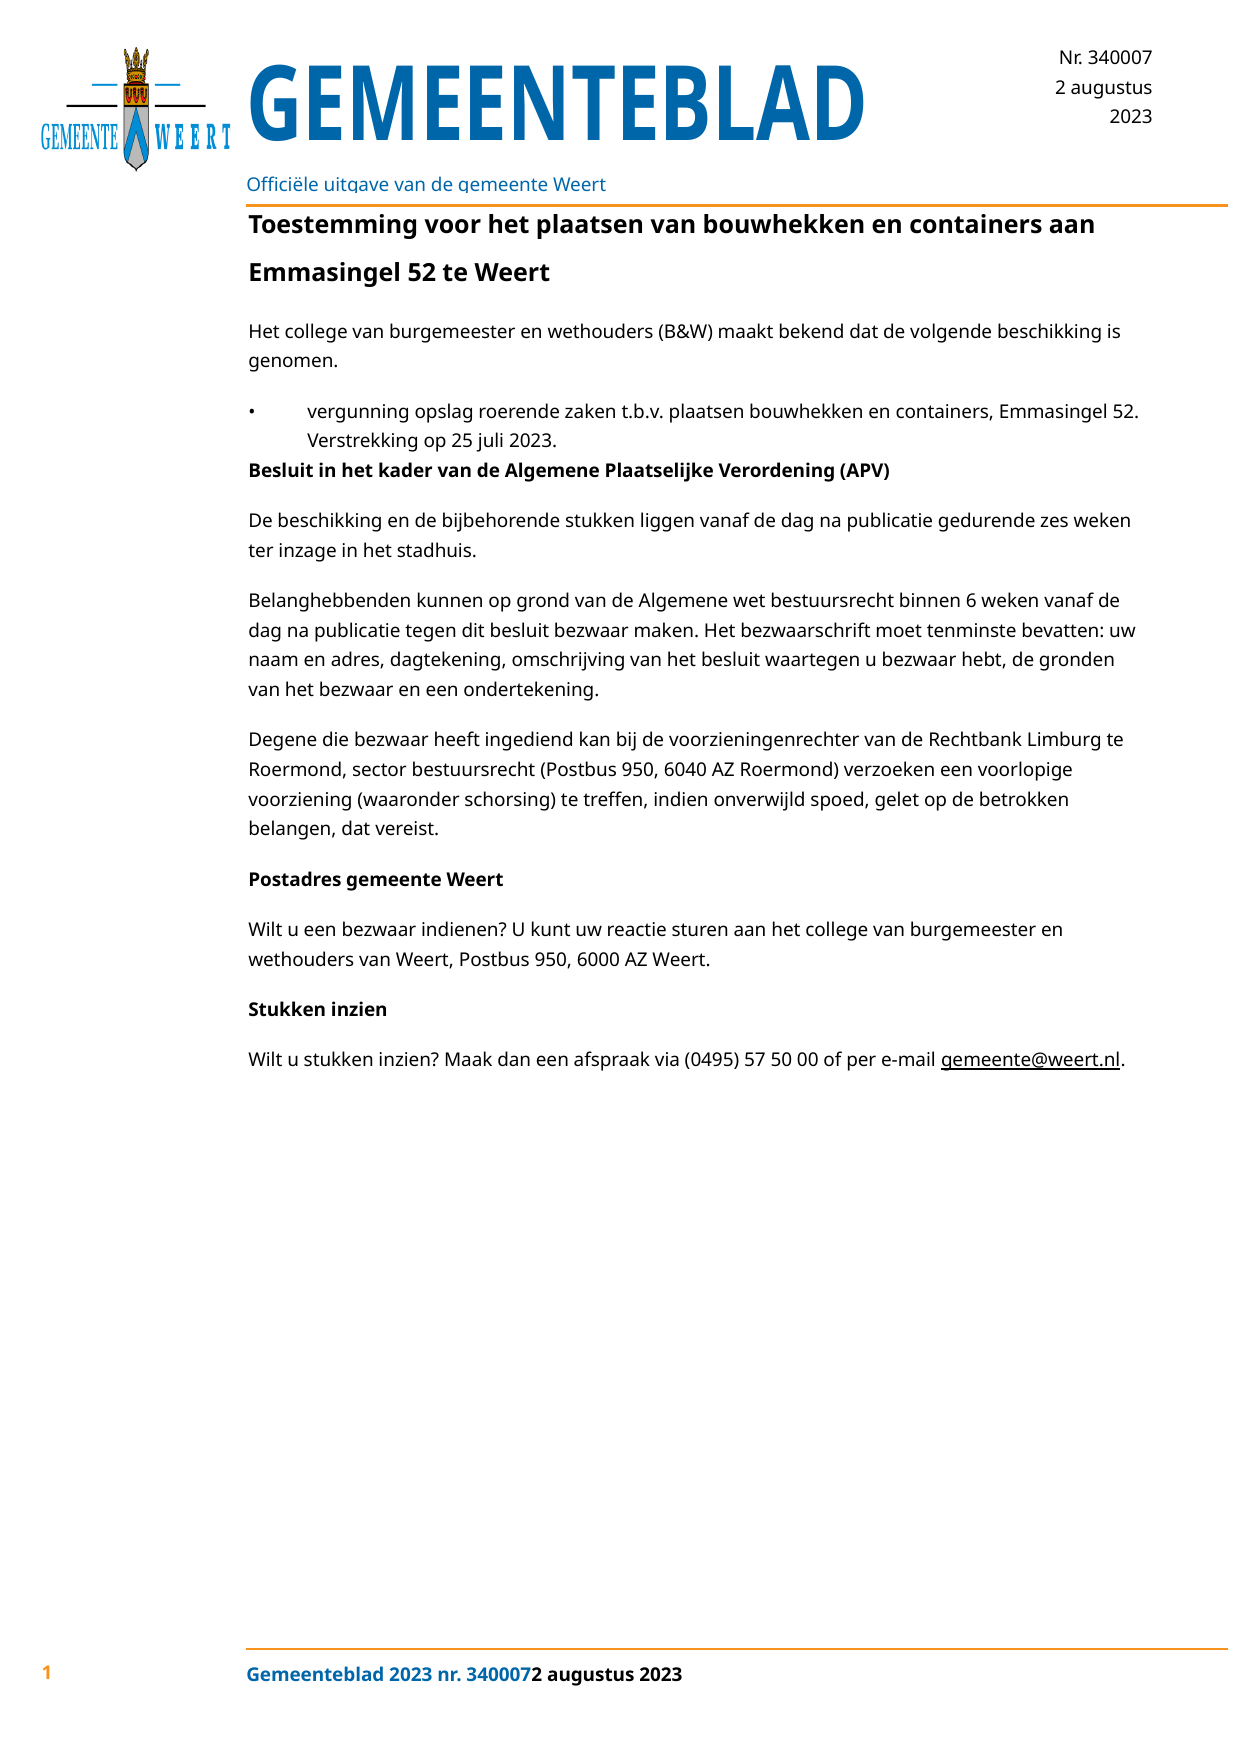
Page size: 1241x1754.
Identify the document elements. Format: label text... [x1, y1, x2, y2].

text Stukken inzien [248, 996, 1152, 1022]
text Wilt u stukken inzien? Maak dan een afspraak via (0495) 57 50 00 of per e-mail gemeente@weert.nl. [248, 1047, 1152, 1072]
list vergunning opslag roerende zaken t.b.v. plaatsen bouwhekken en containers, Emmasingel 52. Verstrekking op 25 juli 2023. [248, 398, 1152, 453]
picture [41, 47, 231, 172]
text Besluit in het kader van de Algemene Plaatselijke Verordening (APV) [248, 457, 1152, 483]
text Wilt u een bezwaar indienen? U kunt uw reactie sturen aan het college van burgemeester en wethouders van Weert, Postbus 950, 6000 AZ Weert. [248, 916, 1152, 972]
text Degene die bezwaar heeft ingediend kan bij de voorzieningenrechter van de Rechtbank Limburg te Roermond, sector bestuursrecht (Postbus 950, 6040 AZ Roermond) verzoeken een voorlopige voorziening (waaronder schorsing) te treffen, indien onverwijld spoed, gelet op de betrokken belangen, dat vereist. [248, 727, 1152, 841]
text Belanghebbenden kunnen op grond van de Algemene wet bestuursrecht binnen 6 weken vanaf de dag na publicatie tegen dit besluit bezwaar maken. Het bezwaarschrift moet tenminste bevatten: uw naam en adres, dagtekening, omschrijving van het besluit waartegen u bezwaar hebt, de gronden van het bezwaar en een ondertekening. [248, 587, 1152, 702]
text Het college van burgemeester en wethouders (B&W) maakt bekend dat de volgende beschikking is genomen. [248, 318, 1152, 373]
text Toestemming voor het plaatsen van bouwhekken en containers aan Emmasingel 52 te Weert [248, 207, 1152, 288]
text De beschikking en de bijbehorende stukken liggen vanaf de dag na publicatie gedurende zes weken ter inzage in het stadhuis. [248, 507, 1152, 563]
text Postadres gemeente Weert [248, 866, 1152, 892]
